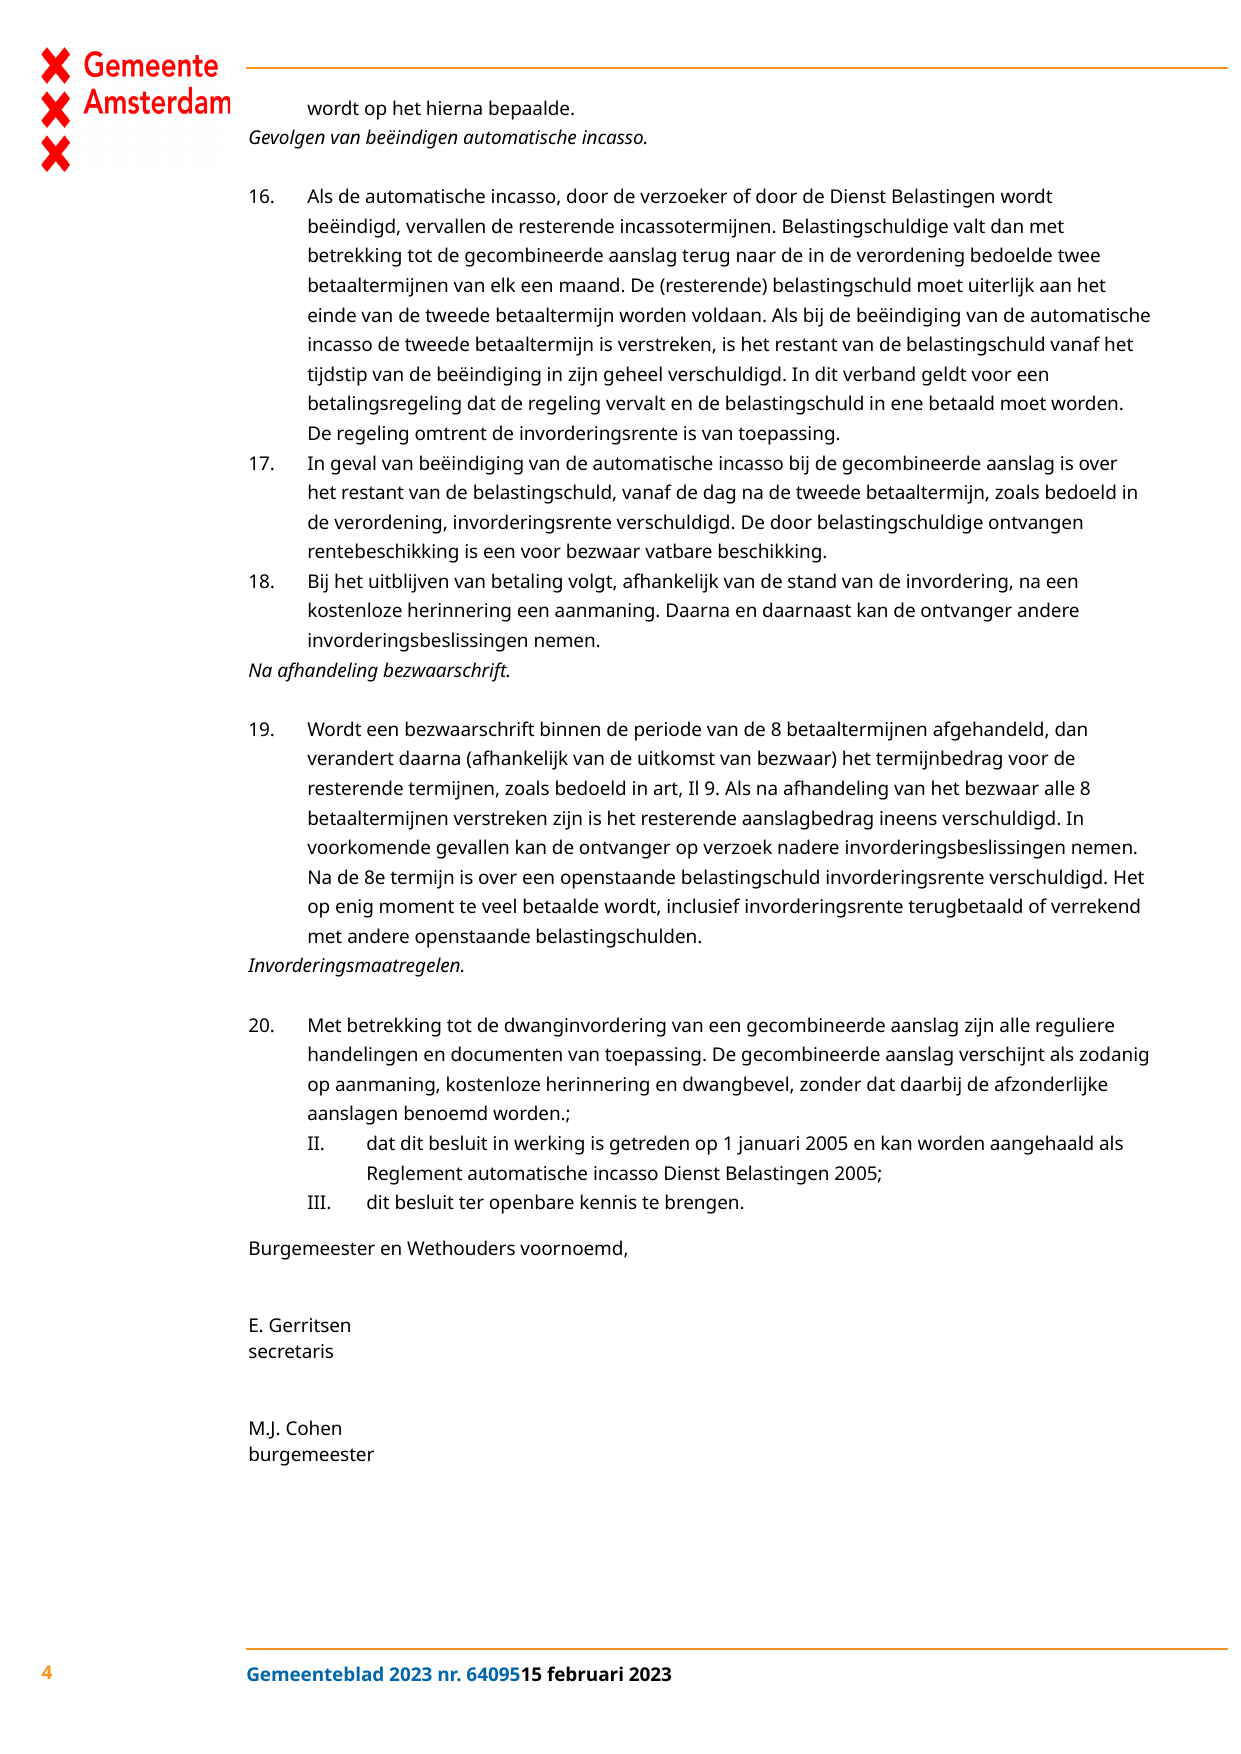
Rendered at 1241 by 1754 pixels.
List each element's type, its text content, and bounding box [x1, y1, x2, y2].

list dat dit besluit in werking is getreden op 1 januari 2005 en kan worden aangehaald als Reglement automatische incasso Dienst Belastingen 2005; [307, 1130, 1152, 1186]
list Bij het uitblijven van betaling volgt, afhankelijk van de stand van de invordering, na een kostenloze herinnering een aanmaning. Daarna en daarnaast kan de ontvanger andere invorderingsbeslissingen nemen. [248, 568, 1152, 653]
text Invorderingsmaatregelen. [248, 953, 1152, 978]
text Na afhandeling bezwaarschrift. [248, 657, 1152, 683]
text E. Gerritsen [248, 1312, 1152, 1338]
text burgemeester [248, 1441, 1152, 1467]
text secretaris [248, 1338, 1152, 1364]
list Als de automatische incasso, door de verzoeker of door de Dienst Belastingen wordt beëindigd, vervallen de resterende incassotermijnen. Belastingschuldige valt dan met betrekking tot de gecombineerde aanslag terug naar de in de verordening bedoelde twee betaaltermijnen van elk een maand. De (resterende) belastingschuld moet uiterlijk aan het einde van de tweede betaaltermijn worden voldaan. Als bij de beëindiging van de automatische incasso de tweede betaaltermijn is verstreken, is het restant van de belastingschuld vanaf het tijdstip van de beëindiging in zijn geheel verschuldigd. In dit verband geldt voor een betalingsregeling dat de regeling vervalt en de belastingschuld in ene betaald moet worden. De regeling omtrent de invorderingsrente is van toepassing. [248, 183, 1152, 446]
list In geval van beëindiging van de automatische incasso bij de gecombineerde aanslag is over het restant van de belastingschuld, vanaf de dag na de tweede betaaltermijn, zoals bedoeld in de verordening, invorderingsrente verschuldigd. De door belastingschuldige ontvangen rentebeschikking is een voor bezwaar vatbare beschikking. [248, 450, 1152, 564]
text Burgemeester en Wethouders voornoemd, [248, 1235, 1152, 1261]
list wordt op het hierna bepaalde. [248, 95, 1152, 121]
text M.J. Cohen [248, 1415, 1152, 1441]
list Wordt een bezwaarschrift binnen de periode van de 8 betaaltermijnen afgehandeld, dan verandert daarna (afhankelijk van de uitkomst van bezwaar) het termijnbedrag voor de resterende termijnen, zoals bedoeld in art, Il 9. Als na afhandeling van het bezwaar alle 8 betaaltermijnen verstreken zijn is het resterende aanslagbedrag ineens verschuldigd. In voorkomende gevallen kan de ontvanger op verzoek nadere invorderingsbeslissingen nemen. Na de 8e termijn is over een openstaande belastingschuld invorderingsrente verschuldigd. Het op enig moment te veel betaalde wordt, inclusief invorderingsrente terugbetaald of verrekend met andere openstaande belastingschulden. [248, 716, 1152, 949]
picture [41, 47, 231, 172]
list Met betrekking tot de dwanginvordering van een gecombineerde aanslag zijn alle reguliere handelingen en documenten van toepassing. De gecombineerde aanslag verschijnt als zodanig op aanmaning, kostenloze herinnering en dwangbevel, zonder dat daarbij de afzonderlijke aanslagen benoemd worden.; [248, 1012, 1152, 1126]
text Gevolgen van beëindigen automatische incasso. [248, 124, 1152, 150]
list dit besluit ter openbare kennis te brengen. [307, 1189, 1152, 1215]
